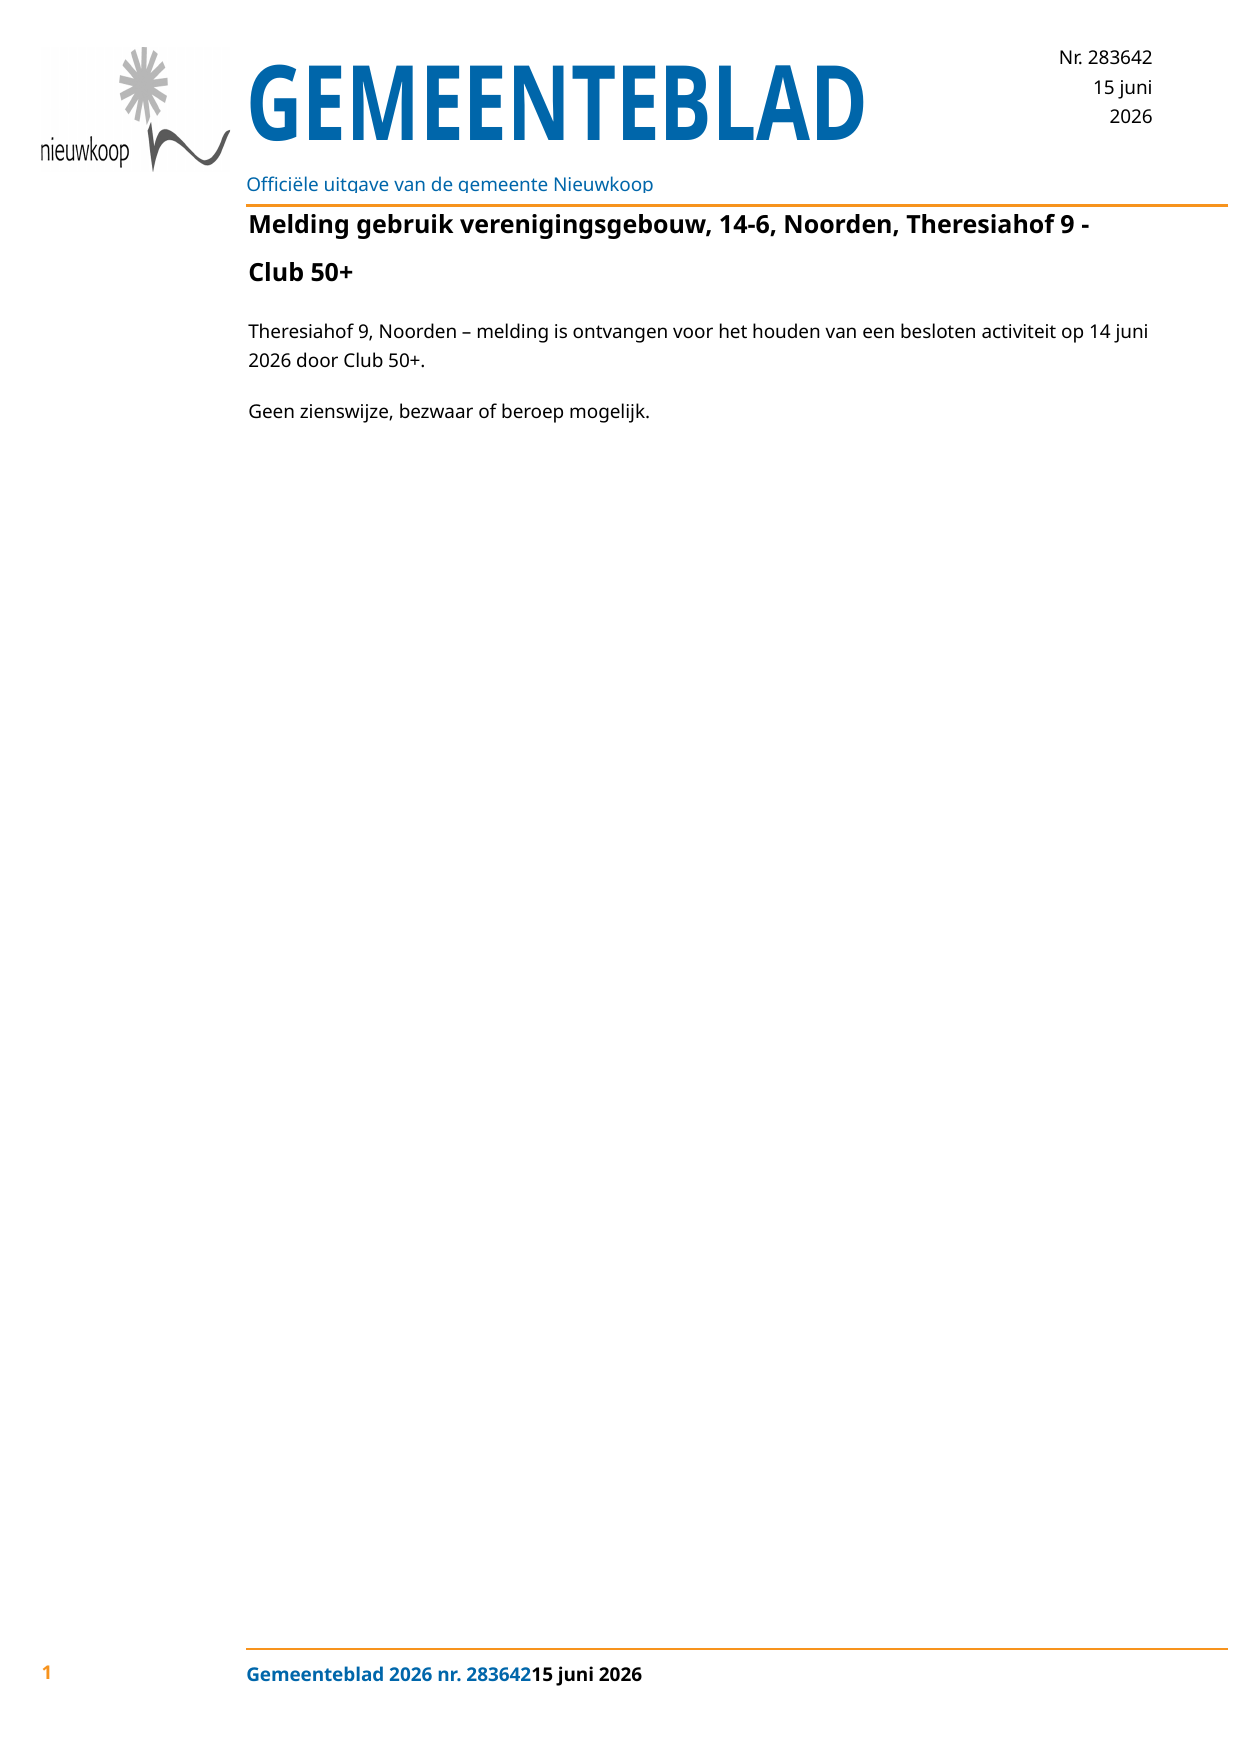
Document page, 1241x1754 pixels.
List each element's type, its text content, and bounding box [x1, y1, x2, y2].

text Theresiahof 9, Noorden – melding is ontvangen voor het houden van een besloten activiteit op 14 juni 2026 door Club 50+. [248, 318, 1152, 373]
picture [41, 47, 231, 172]
text Geen zienswijze, bezwaar of beroep mogelijk. [248, 398, 1152, 424]
text Melding gebruik verenigingsgebouw, 14-6, Noorden, Theresiahof 9 - Club 50+ [248, 207, 1152, 288]
